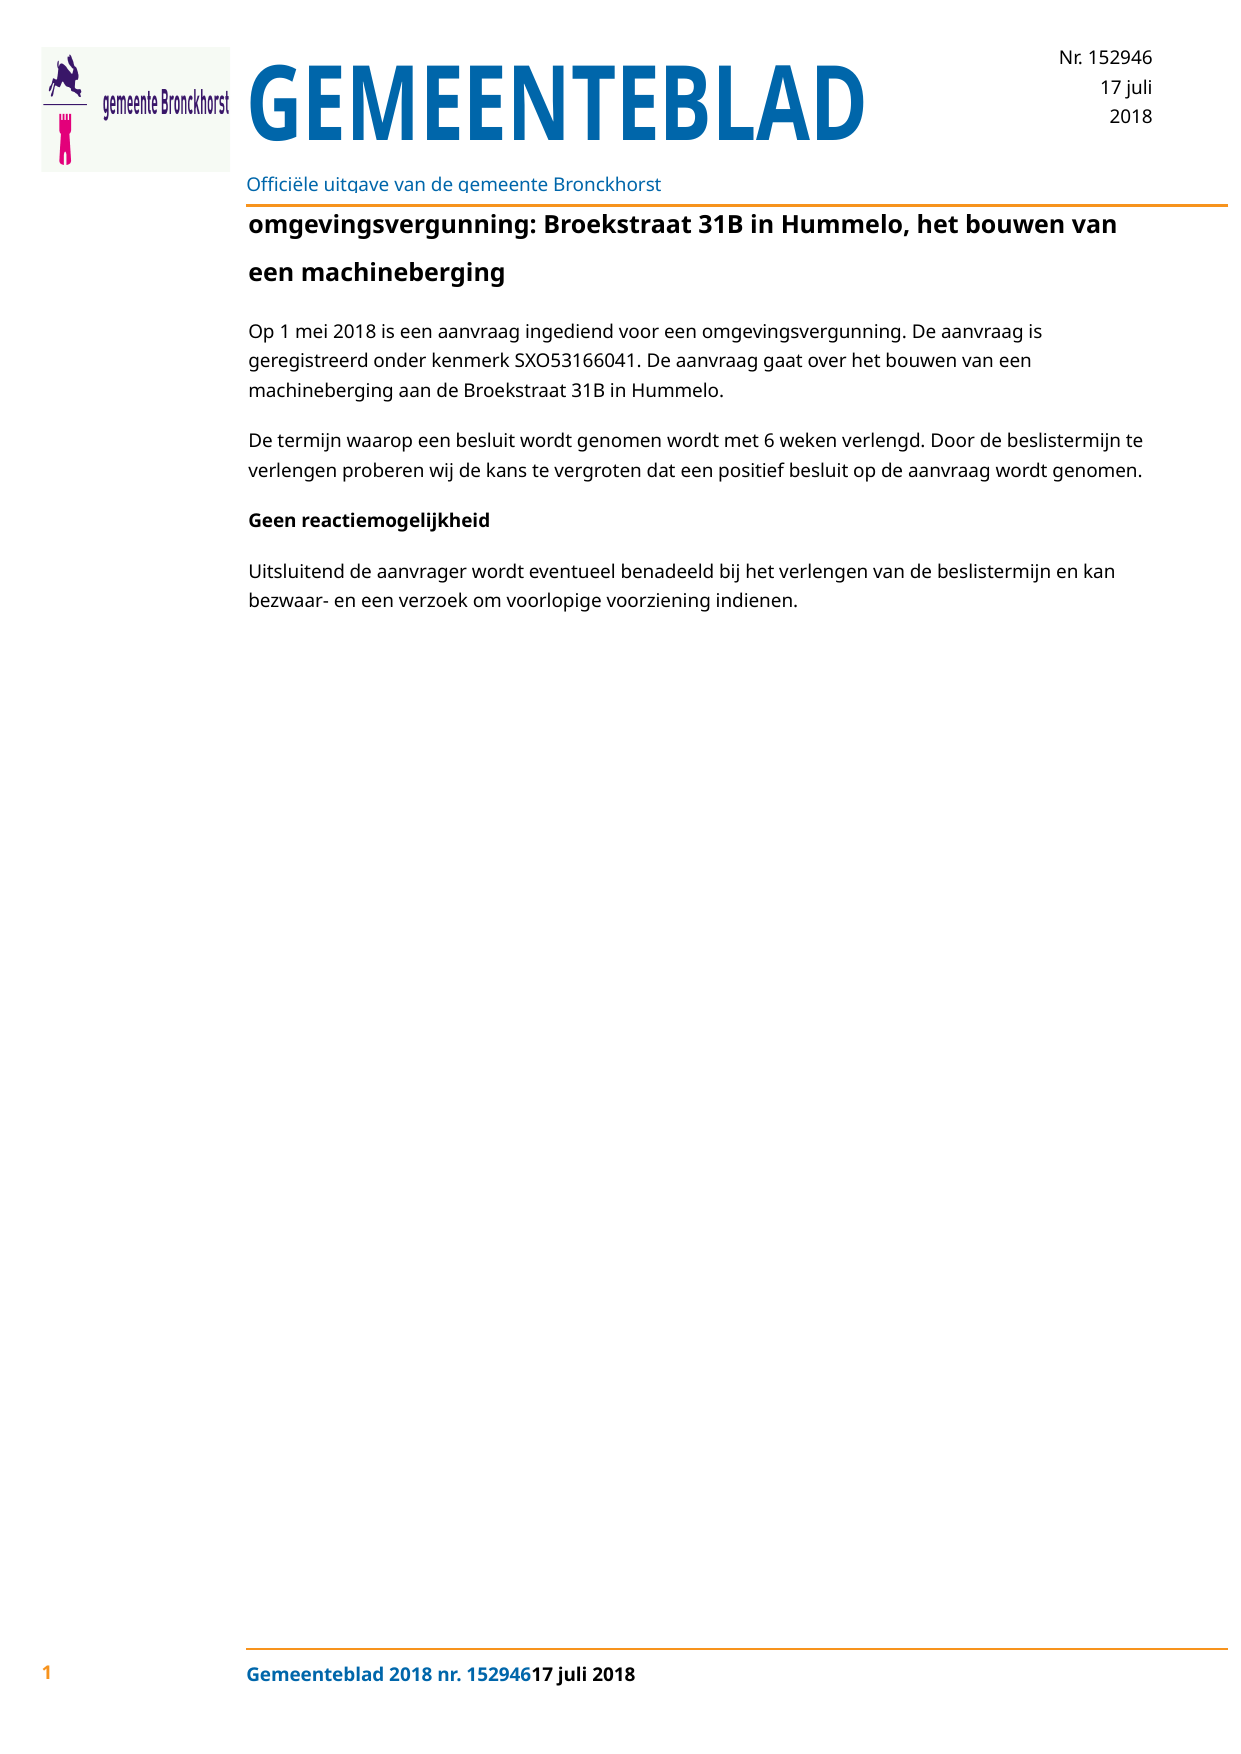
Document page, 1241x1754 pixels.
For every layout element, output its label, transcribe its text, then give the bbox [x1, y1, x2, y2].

text Uitsluitend de aanvrager wordt eventueel benadeeld bij het verlengen van de beslistermijn en kan bezwaar- en een verzoek om voorlopige voorziening indienen. [248, 558, 1152, 613]
text omgevingsvergunning: Broekstraat 31B in Hummelo, het bouwen van een machineberging [248, 207, 1152, 288]
picture [41, 47, 231, 172]
text Geen reactiemogelijkheid [248, 507, 1152, 533]
text Op 1 mei 2018 is een aanvraag ingediend voor een omgevingsvergunning. De aanvraag is geregistreerd onder kenmerk SXO53166041. De aanvraag gaat over het bouwen van een machineberging aan de Broekstraat 31B in Hummelo. [248, 318, 1152, 403]
text De termijn waarop een besluit wordt genomen wordt met 6 weken verlengd. Door de beslistermijn te verlengen proberen wij de kans te vergroten dat een positief besluit op de aanvraag wordt genomen. [248, 427, 1152, 483]
